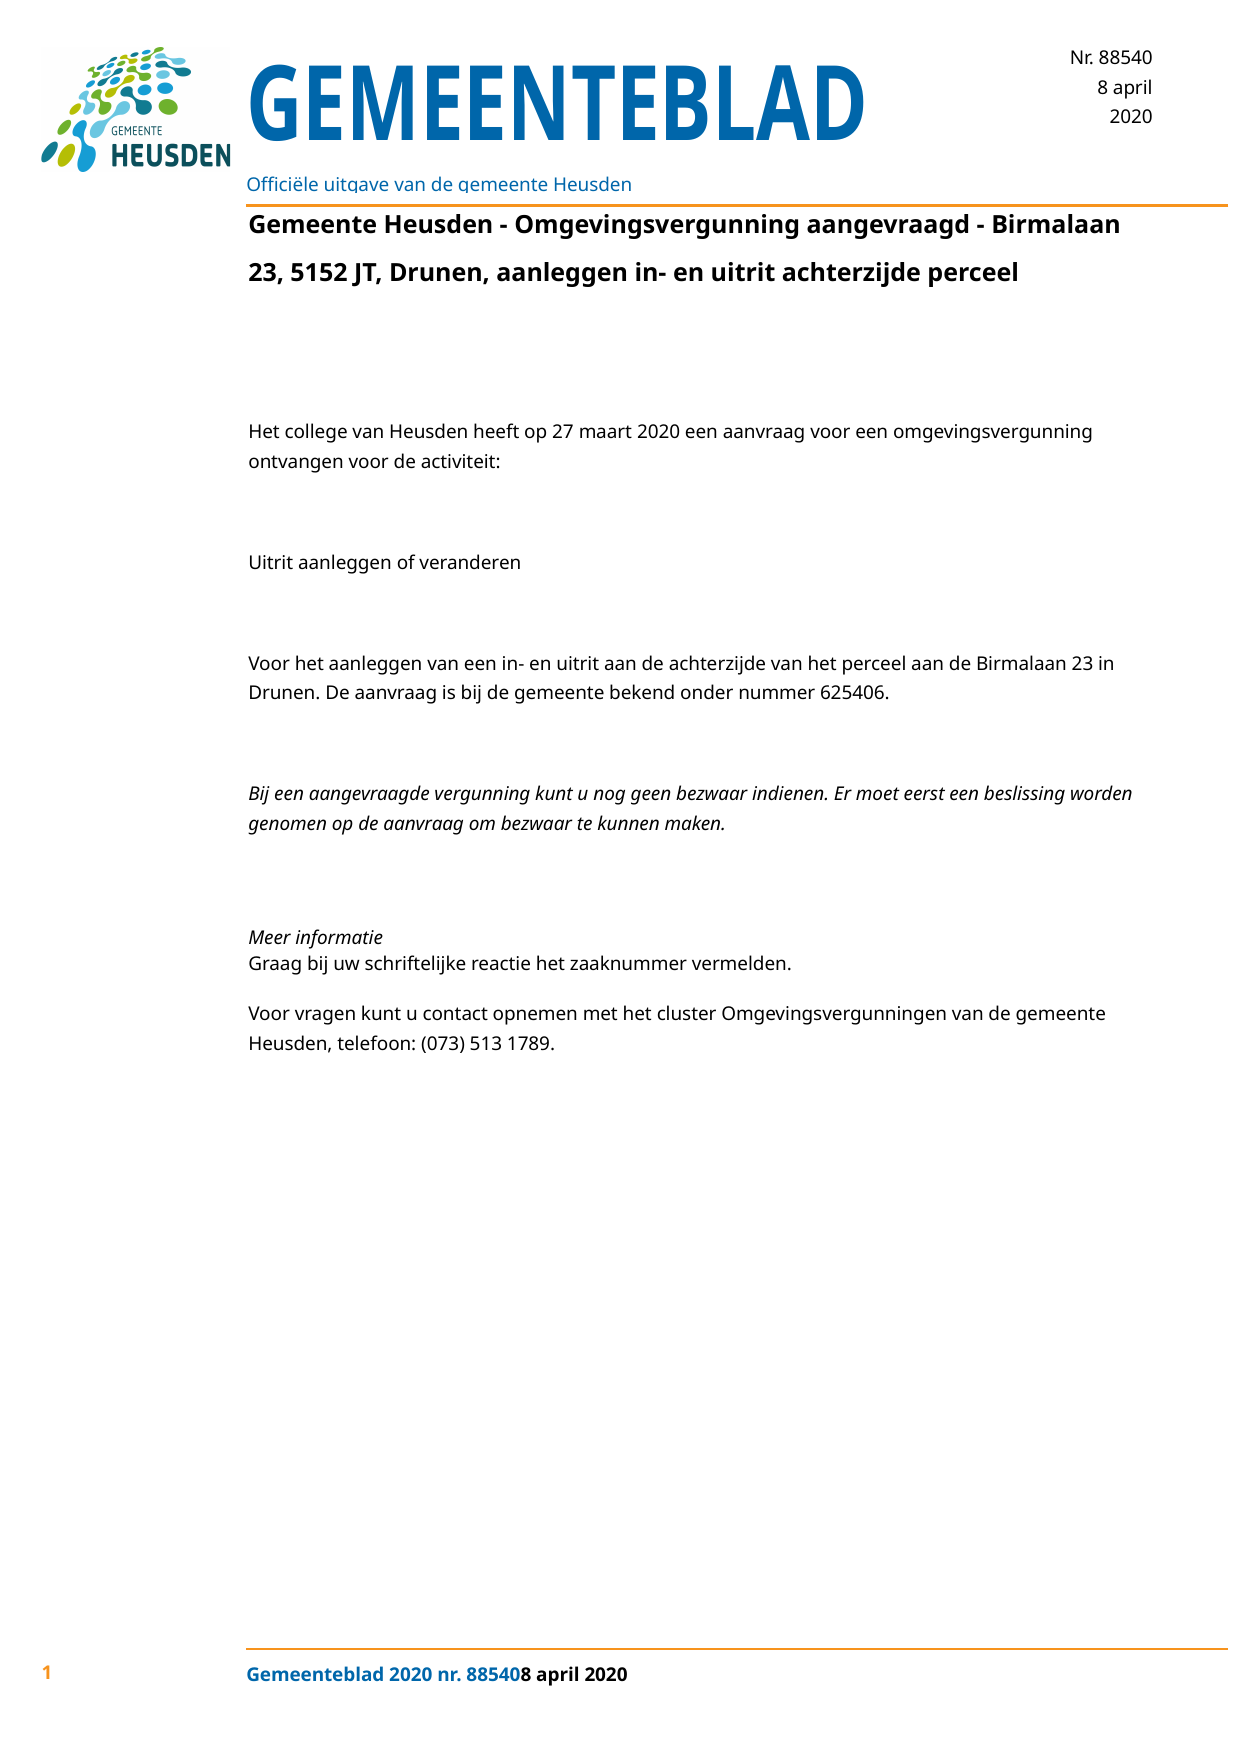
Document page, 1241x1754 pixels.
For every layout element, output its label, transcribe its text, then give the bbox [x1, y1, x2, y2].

text Graag bij uw schriftelijke reactie het zaaknummer vermelden. [248, 950, 1152, 976]
text Uitrit aanleggen of veranderen [248, 549, 1152, 575]
text Voor het aanleggen van een in- en uitrit aan de achterzijde van het perceel aan de Birmalaan 23 in Drunen. De aanvraag is bij de gemeente bekend onder nummer 625406. [248, 650, 1152, 705]
text Bij een aangevraagde vergunning kunt u nog geen bezwaar indienen. Er moet eerst een beslissing worden genomen op de aanvraag om bezwaar te kunnen maken. [248, 780, 1152, 836]
text Gemeente Heusden - Omgevingsvergunning aangevraagd - Birmalaan 23, 5152 JT, Drunen, aanleggen in- en uitrit achterzijde perceel [248, 207, 1152, 288]
text Het college van Heusden heeft op 27 maart 2020 een aanvraag voor een omgevingsvergunning ontvangen voor de activiteit: [248, 419, 1152, 474]
text Meer informatie [248, 924, 1152, 950]
text Voor vragen kunt u contact opnemen met het cluster Omgevingsvergunningen van de gemeente Heusden, telefoon: (073) 513 1789. [248, 1001, 1152, 1056]
picture [41, 47, 231, 172]
